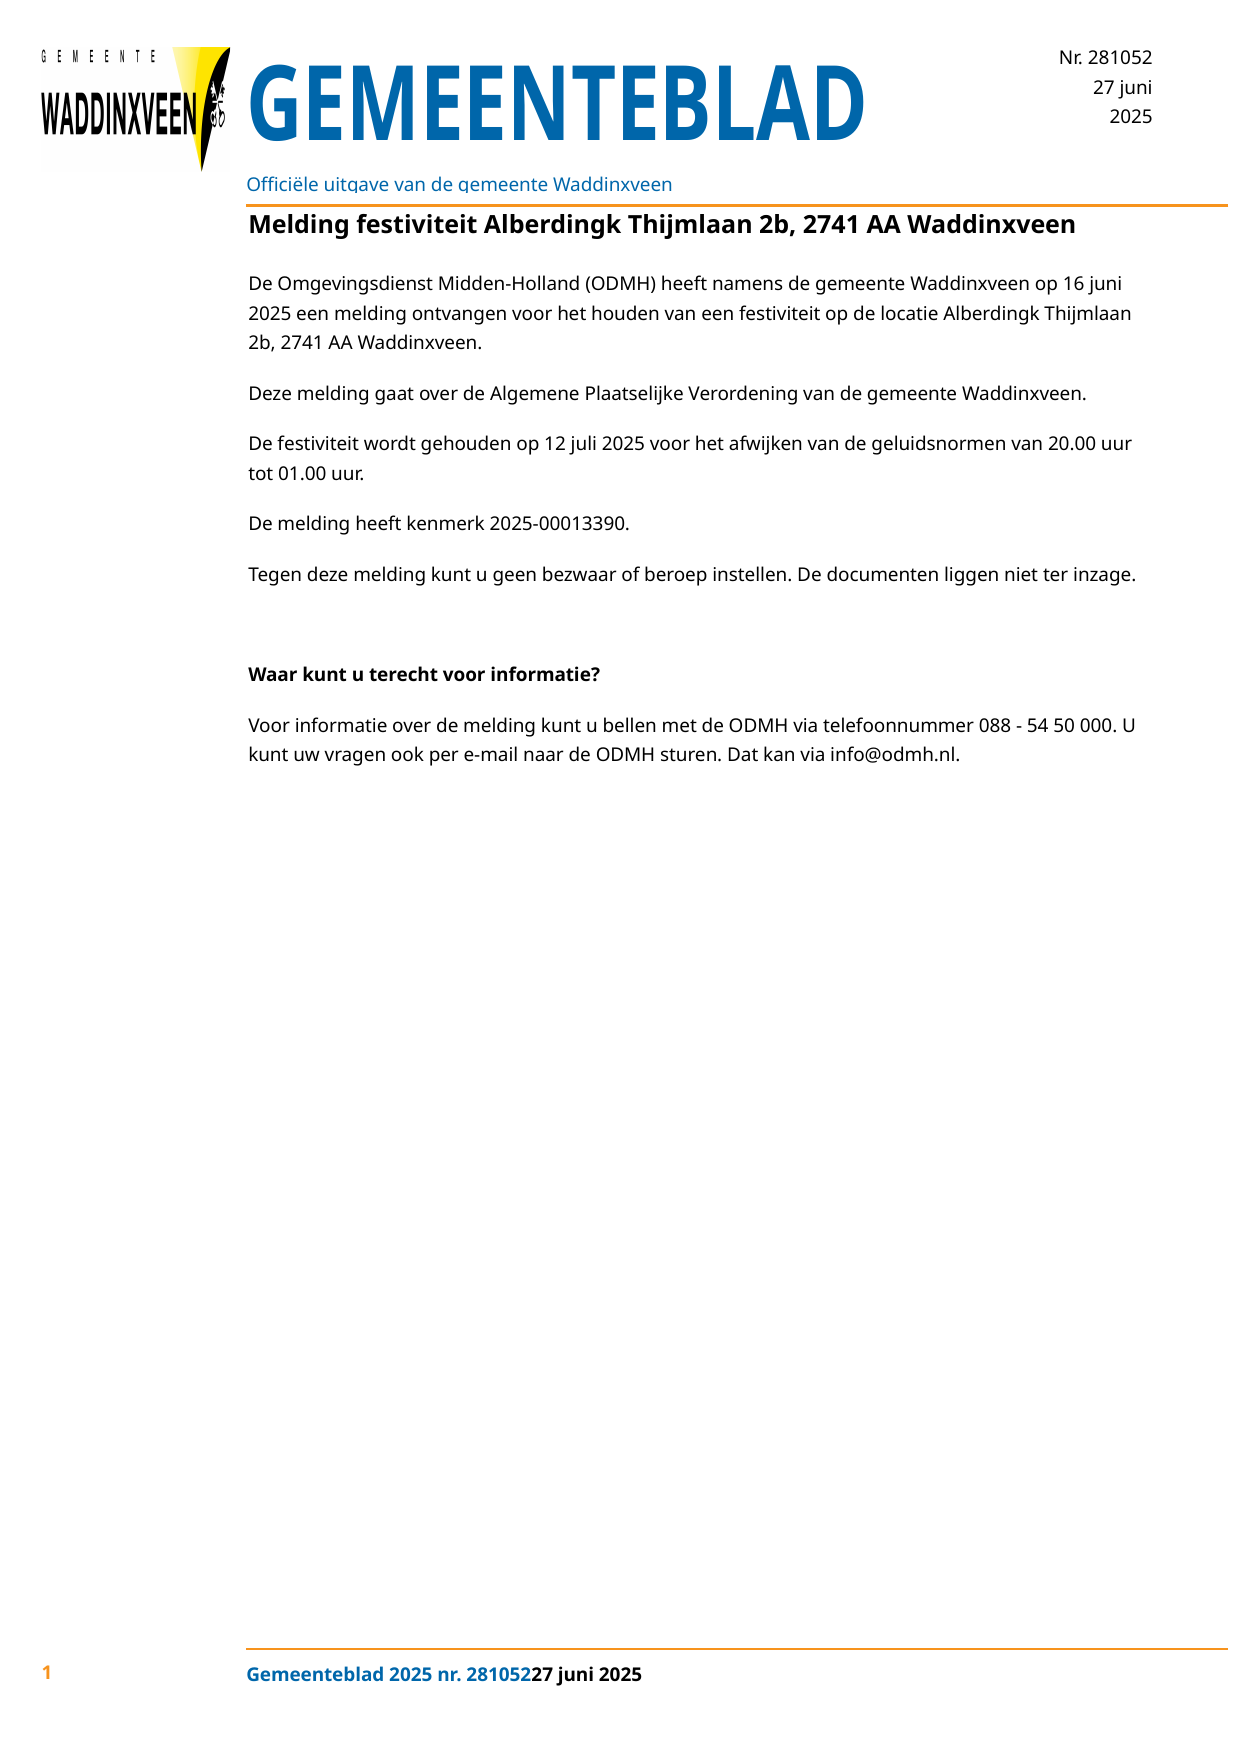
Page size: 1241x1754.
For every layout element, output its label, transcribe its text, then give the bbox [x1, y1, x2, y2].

text Tegen deze melding kunt u geen bezwaar of beroep instellen. De documenten liggen niet ter inzage. [248, 561, 1152, 586]
text Waar kunt u terecht voor informatie? [248, 662, 1152, 687]
text Deze melding gaat over de Algemene Plaatselijke Verordening van de gemeente Waddinxveen. [248, 380, 1152, 406]
text Voor informatie over de melding kunt u bellen met de ODMH via telefoonnummer 088 - 54 50 000. U kunt uw vragen ook per e-mail naar de ODMH sturen. Dat kan via info@odmh.nl. [248, 712, 1152, 767]
text De melding heeft kenmerk 2025-00013390. [248, 510, 1152, 536]
text De Omgevingsdienst Midden-Holland (ODMH) heeft namens de gemeente Waddinxveen op 16 juni 2025 een melding ontvangen voor het houden van een festiviteit op de locatie Alberdingk Thijmlaan 2b, 2741 AA Waddinxveen. [248, 270, 1152, 355]
text Melding festiviteit Alberdingk Thijmlaan 2b, 2741 AA Waddinxveen [248, 207, 1152, 241]
picture [41, 47, 231, 172]
text De festiviteit wordt gehouden op 12 juli 2025 voor het afwijken van de geluidsnormen van 20.00 uur tot 01.00 uur. [248, 430, 1152, 486]
